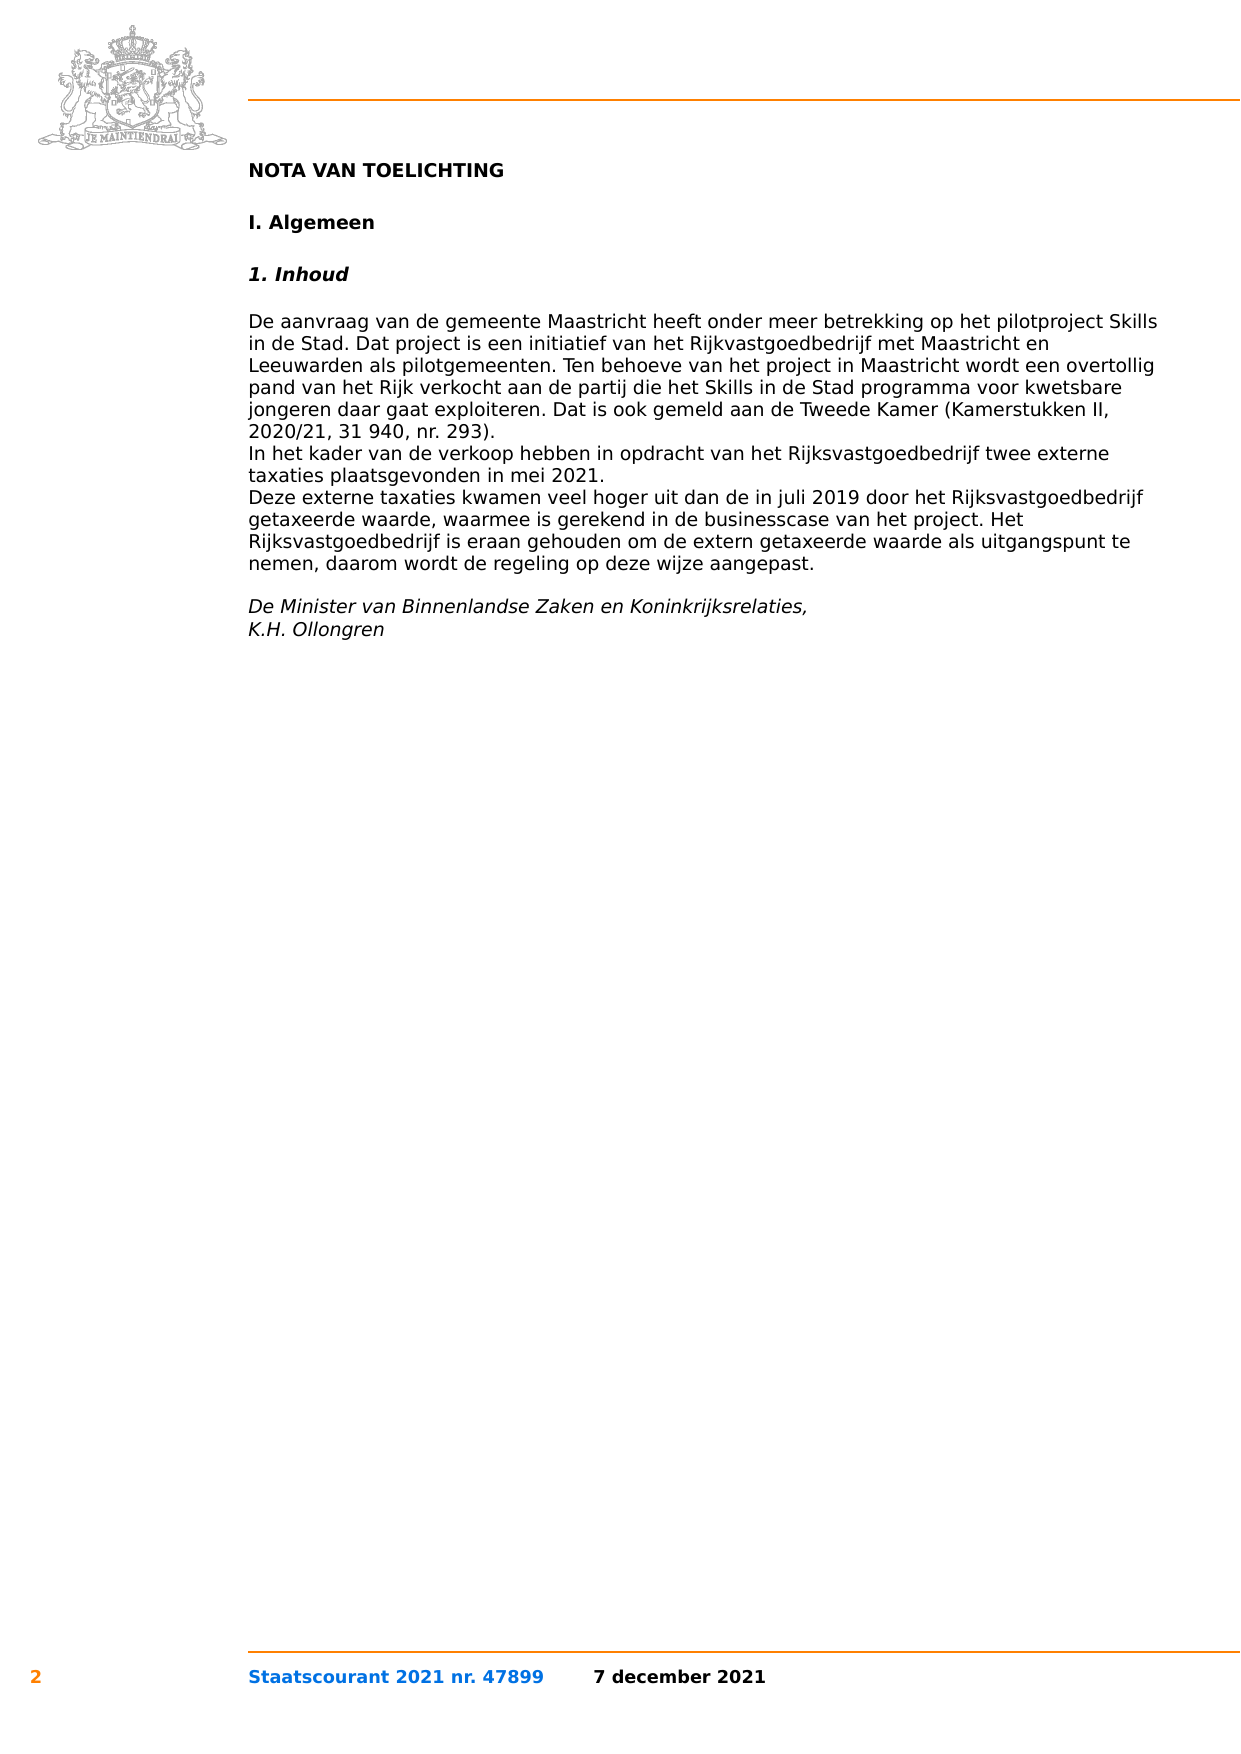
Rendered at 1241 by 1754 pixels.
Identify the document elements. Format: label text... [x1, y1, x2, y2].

text De Minister van Binnenlandse Zaken en Koninkrijksrelaties, K.H. Ollongren [248, 596, 1163, 640]
subtitle I. Algemeen [248, 212, 1163, 234]
picture [38, 25, 227, 150]
text In het kader van de verkoop hebben in opdracht van het Rijksvastgoedbedrijf twee externe taxaties plaatsgevonden in mei 2021. [248, 443, 1163, 487]
text Deze externe taxaties kwamen veel hoger uit dan de in juli 2019 door het Rijksvastgoedbedrijf getaxeerde waarde, waarmee is gerekend in de businesscase van het project. Het Rijksvastgoedbedrijf is eraan gehouden om de extern getaxeerde waarde als uitgangspunt te nemen, daarom wordt de regeling op deze wijze aangepast. [248, 487, 1163, 574]
text De aanvraag van de gemeente Maastricht heeft onder meer betrekking op het pilotproject Skills in de Stad. Dat project is een initiatief van het Rijkvastgoedbedrijf met Maastricht en Leeuwarden als pilotgemeenten. Ten behoeve van het project in Maastricht wordt een overtollig pand van het Rijk verkocht aan de partij die het Skills in de Stad programma voor kwetsbare jongeren daar gaat exploiteren. Dat is ook gemeld aan de Tweede Kamer (Kamerstukken II, 2020/21, 31 940, nr. 293). [248, 311, 1163, 443]
subtitle 1. Inhoud [248, 264, 1163, 286]
subtitle NOTA VAN TOELICHTING [248, 160, 1163, 182]
